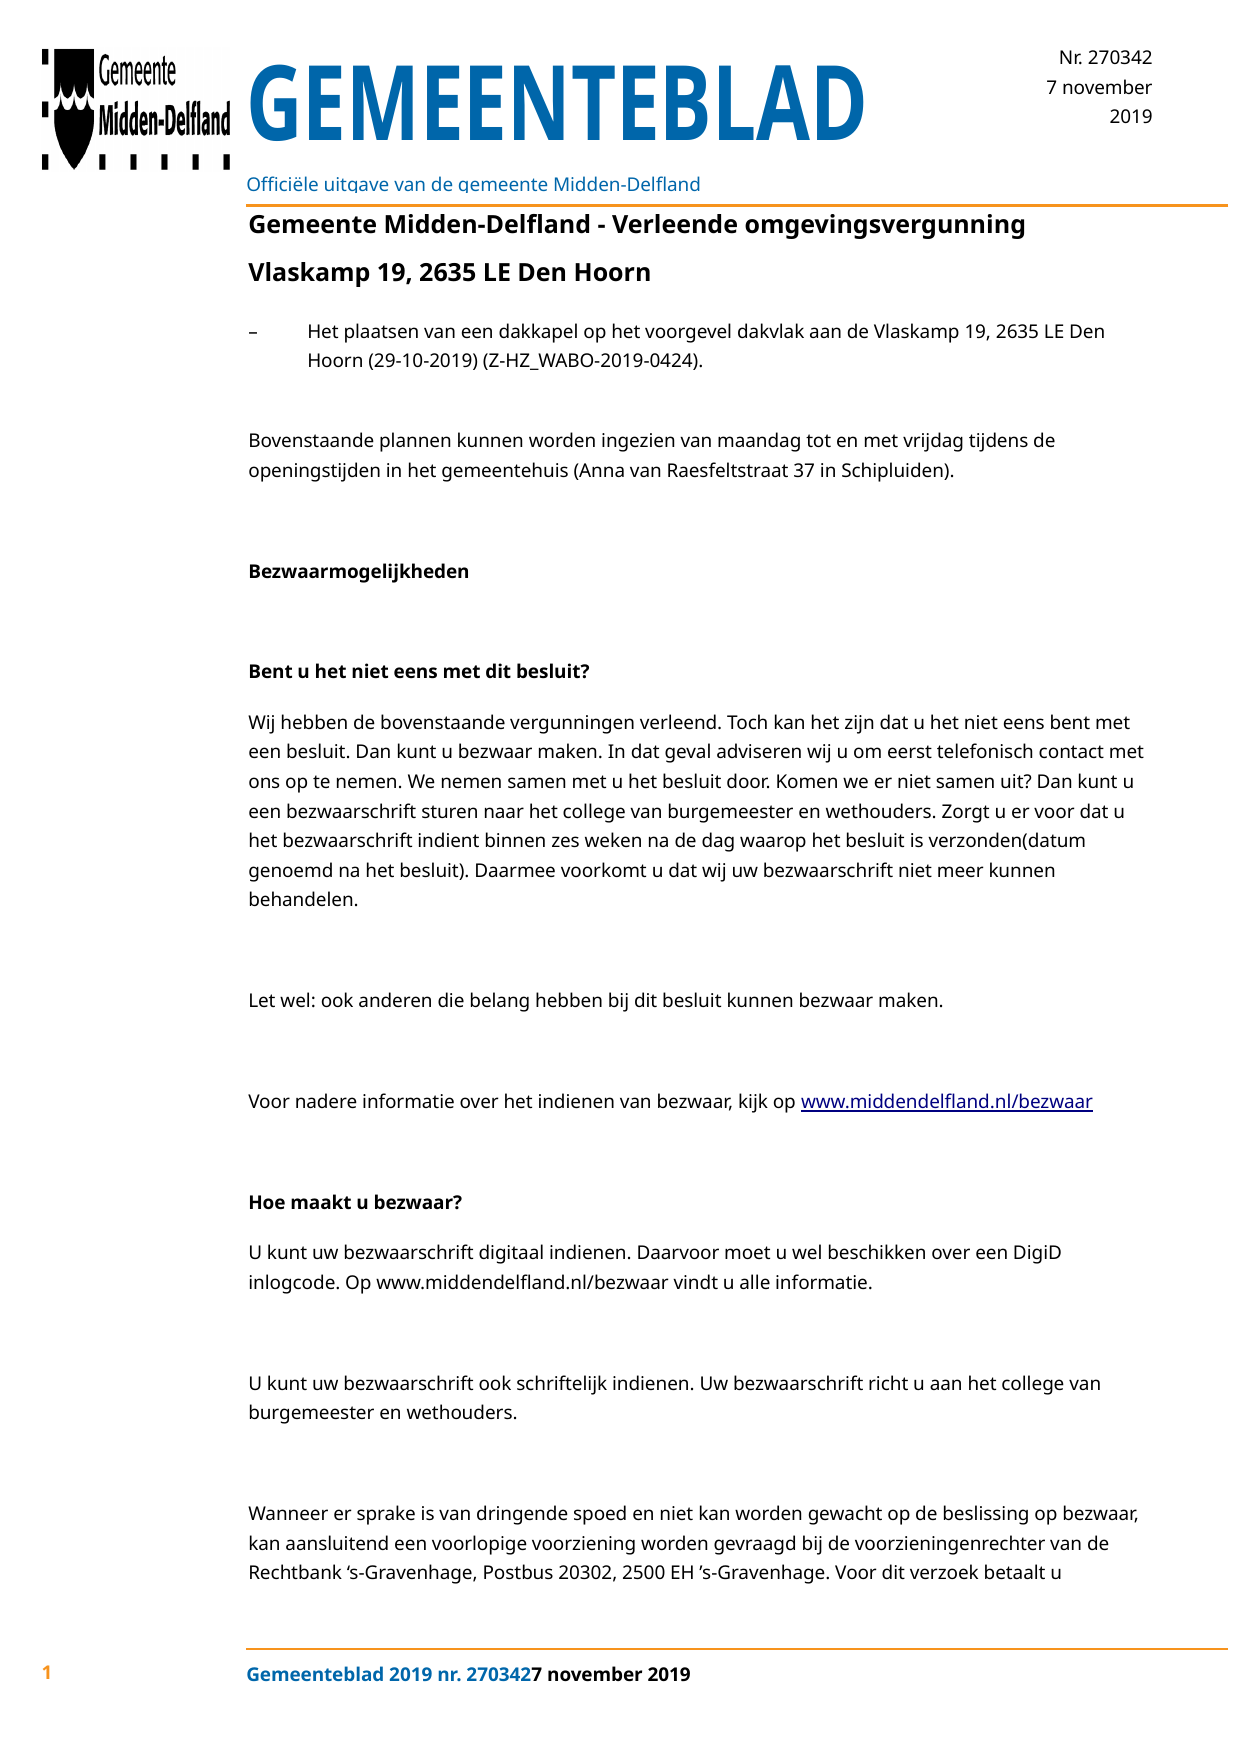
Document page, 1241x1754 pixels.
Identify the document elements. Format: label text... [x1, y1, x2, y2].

text Hoe maakt u bezwaar? [248, 1189, 1152, 1215]
text Wanneer er sprake is van dringende spoed en niet kan worden gewacht op de beslissing op bezwaar, kan aansluitend een voorlopige voorziening worden gevraagd bij de voorzieningenrechter van de Rechtbank ‘s-Gravenhage, Postbus 20302, 2500 EH ’s-Gravenhage. Voor dit verzoek betaalt u [248, 1500, 1152, 1585]
picture [41, 47, 231, 172]
text Voor nadere informatie over het indienen van bezwaar, kijk op www.middendelfland.nl/bezwaar [248, 1088, 1152, 1114]
text Let wel: ook anderen die belang hebben bij dit besluit kunnen bezwaar maken. [248, 987, 1152, 1013]
text U kunt uw bezwaarschrift ook schriftelijk indienen. Uw bezwaarschrift richt u aan het college van burgemeester en wethouders. [248, 1370, 1152, 1425]
text Bezwaarmogelijkheden [248, 558, 1152, 584]
text U kunt uw bezwaarschrift digitaal indienen. Daarvoor moet u wel beschikken over een DigiD inlogcode. Op www.middendelfland.nl/bezwaar vindt u alle informatie. [248, 1239, 1152, 1295]
text Wij hebben de bovenstaande vergunningen verleend. Toch kan het zijn dat u het niet eens bent met een besluit. Dan kunt u bezwaar maken. In dat geval adviseren wij u om eerst telefonisch contact met ons op te nemen. We nemen samen met u het besluit door. Komen we er niet samen uit? Dan kunt u een bezwaarschrift sturen naar het college van burgemeester en wethouders. Zorgt u er voor dat u het bezwaarschrift indient binnen zes weken na de dag waarop het besluit is verzonden(datum genoemd na het besluit). Daarmee voorkomt u dat wij uw bezwaarschrift niet meer kunnen behandelen. [248, 709, 1152, 912]
text Gemeente Midden-Delfland - Verleende omgevingsvergunning Vlaskamp 19, 2635 LE Den Hoorn [248, 207, 1152, 288]
list Het plaatsen van een dakkapel op het voorgevel dakvlak aan de Vlaskamp 19, 2635 LE Den Hoorn (29-10-2019) (Z-HZ_WABO-2019-0424). [248, 318, 1152, 373]
text Bovenstaande plannen kunnen worden ingezien van maandag tot en met vrijdag tijdens de openingstijden in het gemeentehuis (Anna van Raesfeltstraat 37 in Schipluiden). [248, 427, 1152, 483]
text Bent u het niet eens met dit besluit? [248, 659, 1152, 684]
